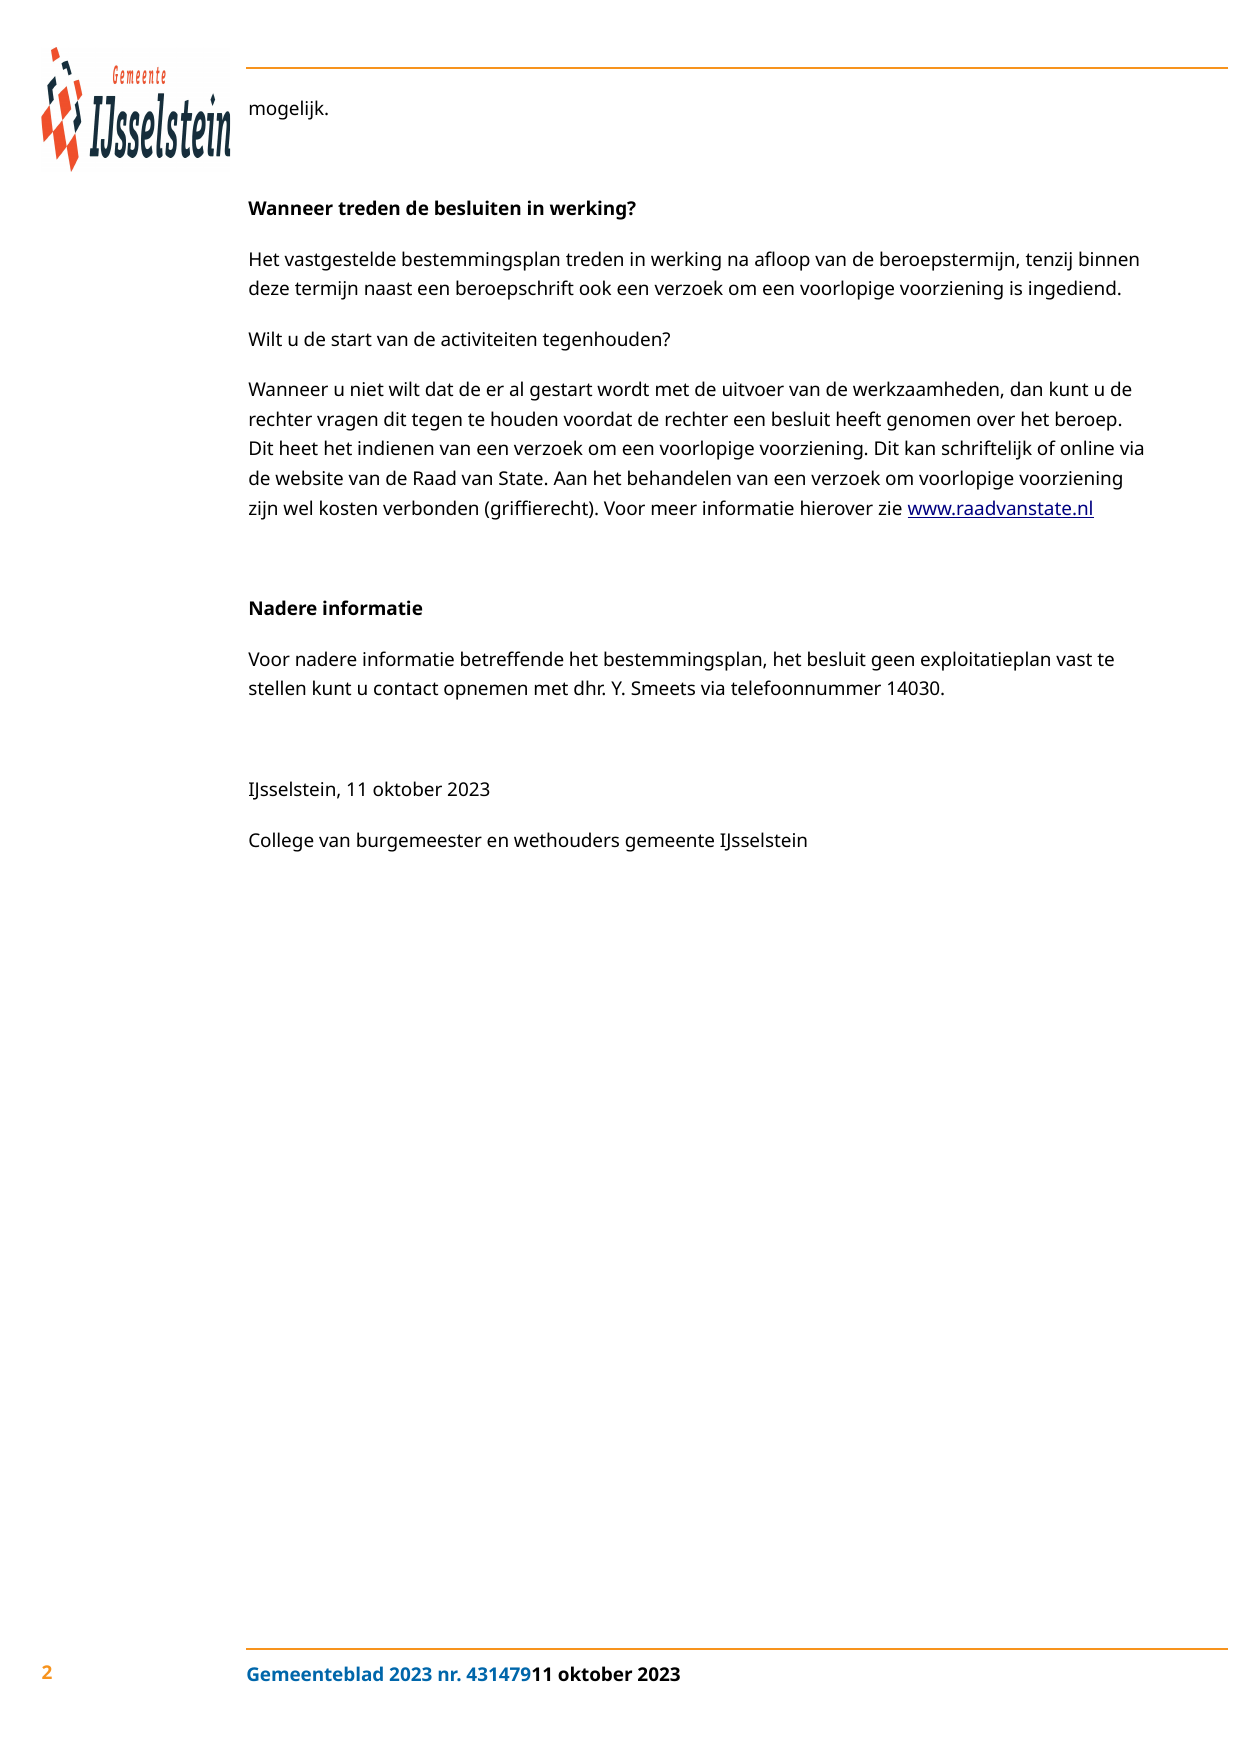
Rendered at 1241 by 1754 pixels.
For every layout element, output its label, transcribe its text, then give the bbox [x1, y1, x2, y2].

picture [41, 47, 231, 172]
text IJsselstein, 11 oktober 2023 [248, 776, 1152, 802]
text Het vastgestelde bestemmingsplan treden in werking na afloop van de beroepstermijn, tenzij binnen deze termijn naast een beroepschrift ook een verzoek om een voorlopige voorziening is ingediend. [248, 246, 1152, 301]
text Voor nadere informatie betreffende het bestemmingsplan, het besluit geen exploitatieplan vast te stellen kunt u contact opnemen met dhr. Y. Smeets via telefoonnummer 14030. [248, 646, 1152, 701]
text College van burgemeester en wethouders gemeente IJsselstein [248, 827, 1152, 853]
text mogelijk. [248, 95, 1152, 121]
text Wanneer u niet wilt dat de er al gestart wordt met de uitvoer van de werkzaamheden, dan kunt u de rechter vragen dit tegen te houden voordat de rechter een besluit heeft genomen over het beroep. Dit heet het indienen van een verzoek om een voorlopige voorziening. Dit kan schriftelijk of online via de website van de Raad van State. Aan het behandelen van een verzoek om voorlopige voorziening zijn wel kosten verbonden (griffierecht). Voor meer informatie hierover zie www.raadvanstate.nl [248, 376, 1152, 521]
text Wilt u de start van de activiteiten tegenhouden? [248, 326, 1152, 352]
text Nadere informatie [248, 596, 1152, 621]
text Wanneer treden de besluiten in werking? [248, 196, 1152, 221]
